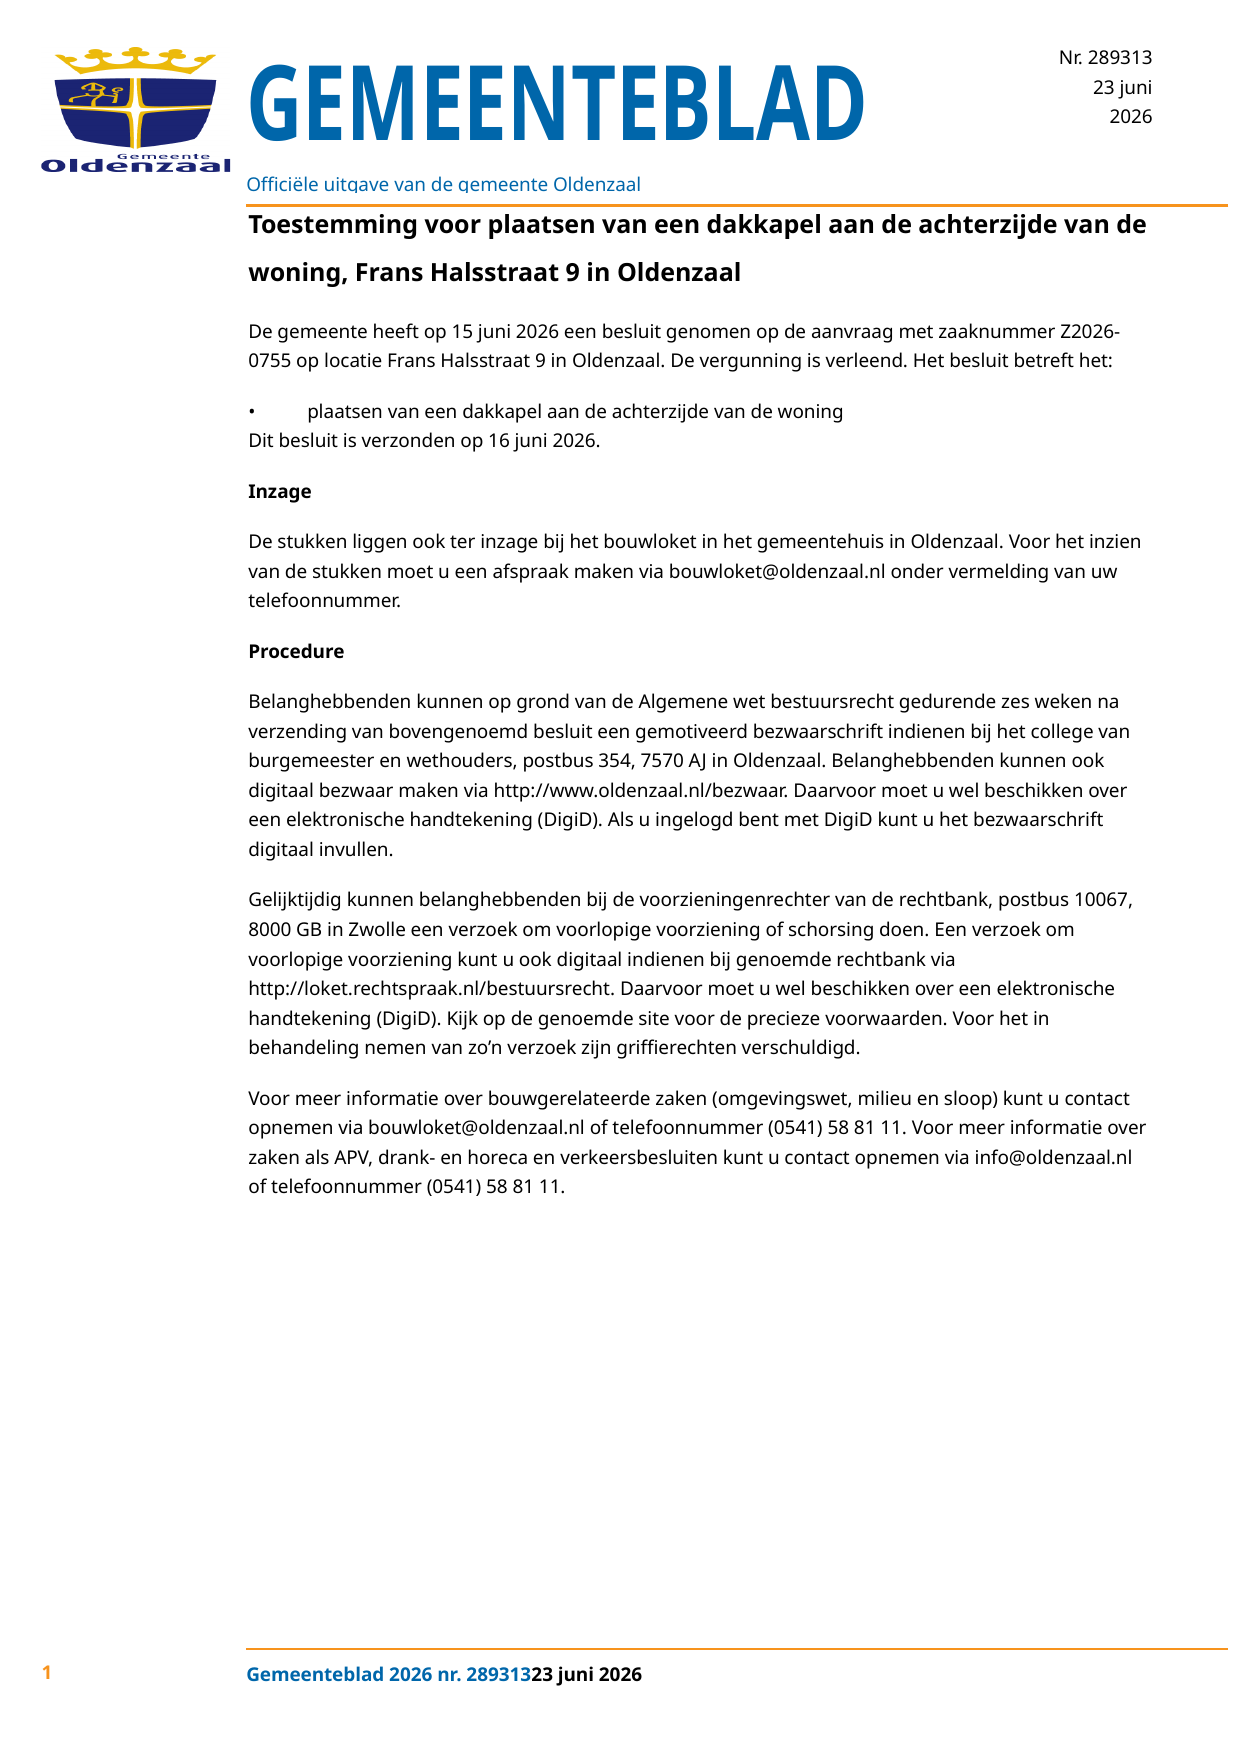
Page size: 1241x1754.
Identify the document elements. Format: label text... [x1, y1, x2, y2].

text De gemeente heeft op 15 juni 2026 een besluit genomen op de aanvraag met zaaknummer Z2026-0755 op locatie Frans Halsstraat 9 in Oldenzaal. De vergunning is verleend. Het besluit betreft het: [248, 318, 1152, 373]
text Dit besluit is verzonden op 16 juni 2026. [248, 427, 1152, 453]
text Belanghebbenden kunnen op grond van de Algemene wet bestuursrecht gedurende zes weken na verzending van bovengenoemd besluit een gemotiveerd bezwaarschrift indienen bij het college van burgemeester en wethouders, postbus 354, 7570 AJ in Oldenzaal. Belanghebbenden kunnen ook digitaal bezwaar maken via http://www.oldenzaal.nl/bezwaar. Daarvoor moet u wel beschikken over een elektronische handtekening (DigiD). Als u ingelogd bent met DigiD kunt u het bezwaarschrift digitaal invullen. [248, 688, 1152, 862]
text Procedure [248, 638, 1152, 664]
text Gelijktijdig kunnen belanghebbenden bij de voorzieningenrechter van de rechtbank, postbus 10067, 8000 GB in Zwolle een verzoek om voorlopige voorziening of schorsing doen. Een verzoek om voorlopige voorziening kunt u ook digitaal indienen bij genoemde rechtbank via http://loket.rechtspraak.nl/bestuursrecht. Daarvoor moet u wel beschikken over een elektronische handtekening (DigiD). Kijk op de genoemde site voor de precieze voorwaarden. Voor het in behandeling nemen van zo’n verzoek zijn griffierechten verschuldigd. [248, 887, 1152, 1060]
text Inzage [248, 478, 1152, 504]
text Voor meer informatie over bouwgerelateerde zaken (omgevingswet, milieu en sloop) kunt u contact opnemen via bouwloket@oldenzaal.nl of telefoonnummer (0541) 58 81 11. Voor meer informatie over zaken als APV, drank- en horeca en verkeersbesluiten kunt u contact opnemen via info@oldenzaal.nl of telefoonnummer (0541) 58 81 11. [248, 1085, 1152, 1199]
list plaatsen van een dakkapel aan de achterzijde van de woning [248, 398, 1152, 424]
picture [41, 47, 231, 172]
text Toestemming voor plaatsen van een dakkapel aan de achterzijde van de woning, Frans Halsstraat 9 in Oldenzaal [248, 207, 1152, 288]
text De stukken liggen ook ter inzage bij het bouwloket in het gemeentehuis in Oldenzaal. Voor het inzien van de stukken moet u een afspraak maken via bouwloket@oldenzaal.nl onder vermelding van uw telefoonnummer. [248, 528, 1152, 613]
